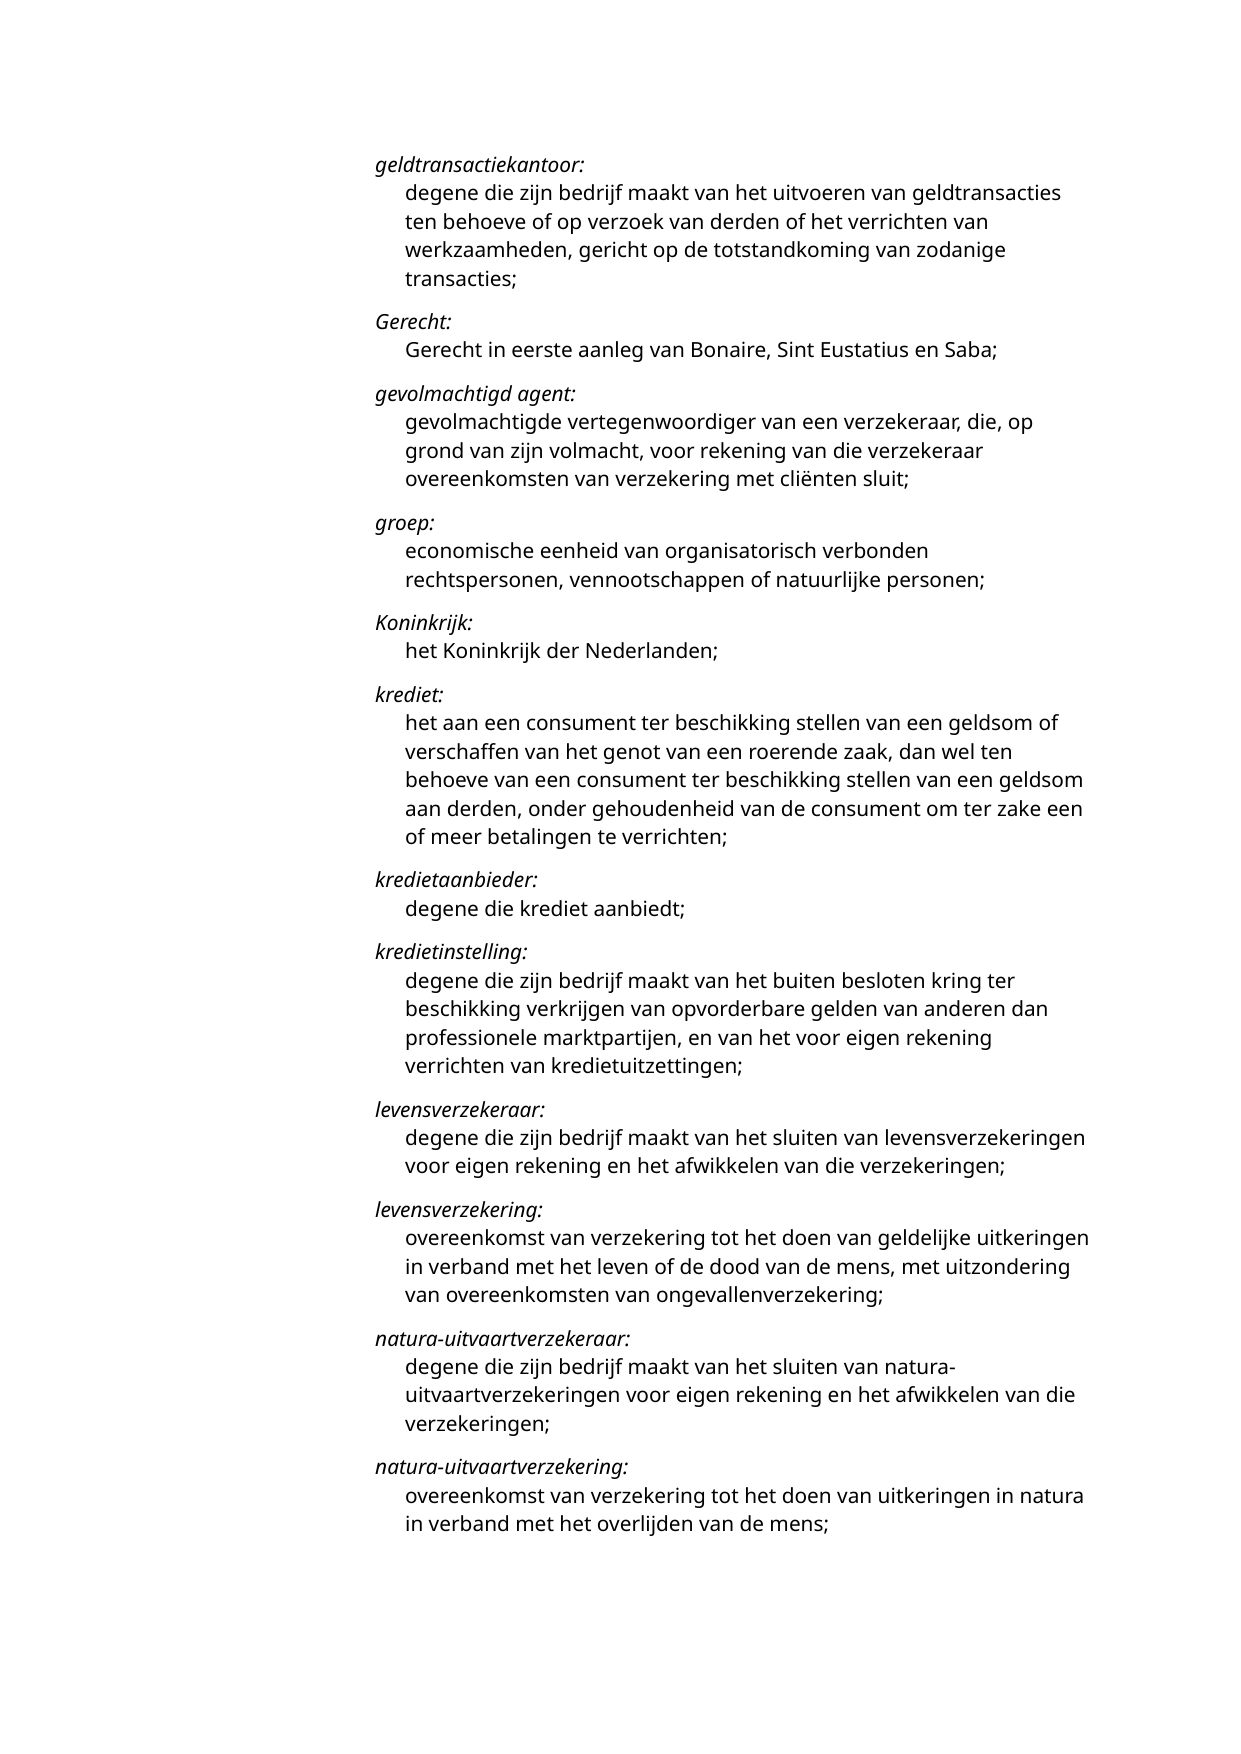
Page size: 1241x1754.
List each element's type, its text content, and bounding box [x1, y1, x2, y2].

text gevolmachtigde vertegenwoordiger van een verzekeraar, die, op grond van zijn volmacht, voor rekening van die verzekeraar overeenkomsten van verzekering met cliënten sluit; [405, 407, 1090, 493]
text het Koninkrijk der Nederlanden; [405, 637, 1090, 665]
text degene die zijn bedrijf maakt van het uitvoeren van geldtransacties ten behoeve of op verzoek van derden of het verrichten van werkzaamheden, gericht op de totstandkoming van zodanige transacties; [405, 178, 1090, 292]
text Gerecht in eerste aanleg van Bonaire, Sint Eustatius en Saba; [405, 336, 1090, 364]
text kredietinstelling: [375, 937, 1090, 966]
text Gerecht: [375, 307, 1090, 336]
text Koninkrijk: [375, 608, 1090, 637]
text degene die krediet aanbiedt; [405, 894, 1090, 922]
text natura-uitvaartverzekering: [375, 1452, 1090, 1481]
text degene die zijn bedrijf maakt van het sluiten van levensverzekeringen voor eigen rekening en het afwikkelen van die verzekeringen; [405, 1123, 1090, 1180]
text economische eenheid van organisatorisch verbonden rechtspersonen, vennootschappen of natuurlijke personen; [405, 536, 1090, 593]
text degene die zijn bedrijf maakt van het buiten besloten kring ter beschikking verkrijgen van opvorderbare gelden van anderen dan professionele marktpartijen, en van het voor eigen rekening verrichten van kredietuitzettingen; [405, 966, 1090, 1080]
text overeenkomst van verzekering tot het doen van uitkeringen in natura in verband met het overlijden van de mens; [405, 1481, 1090, 1538]
text geldtransactiekantoor: [375, 150, 1090, 178]
text levensverzekeraar: [375, 1095, 1090, 1123]
text kredietaanbieder: [375, 866, 1090, 894]
text groep: [375, 508, 1090, 536]
text natura-uitvaartverzekeraar: [375, 1324, 1090, 1352]
text het aan een consument ter beschikking stellen van een geldsom of verschaffen van het genot van een roerende zaak, dan wel ten behoeve van een consument ter beschikking stellen van een geldsom aan derden, onder gehoudenheid van de consument om ter zake een of meer betalingen te verrichten; [405, 708, 1090, 851]
text levensverzekering: [375, 1195, 1090, 1223]
text overeenkomst van verzekering tot het doen van geldelijke uitkeringen in verband met het leven of de dood van de mens, met uitzondering van overeenkomsten van ongevallenverzekering; [405, 1223, 1090, 1309]
text krediet: [375, 680, 1090, 708]
text gevolmachtigd agent: [375, 379, 1090, 407]
text degene die zijn bedrijf maakt van het sluiten van natura-uitvaartverzekeringen voor eigen rekening en het afwikkelen van die verzekeringen; [405, 1352, 1090, 1437]
